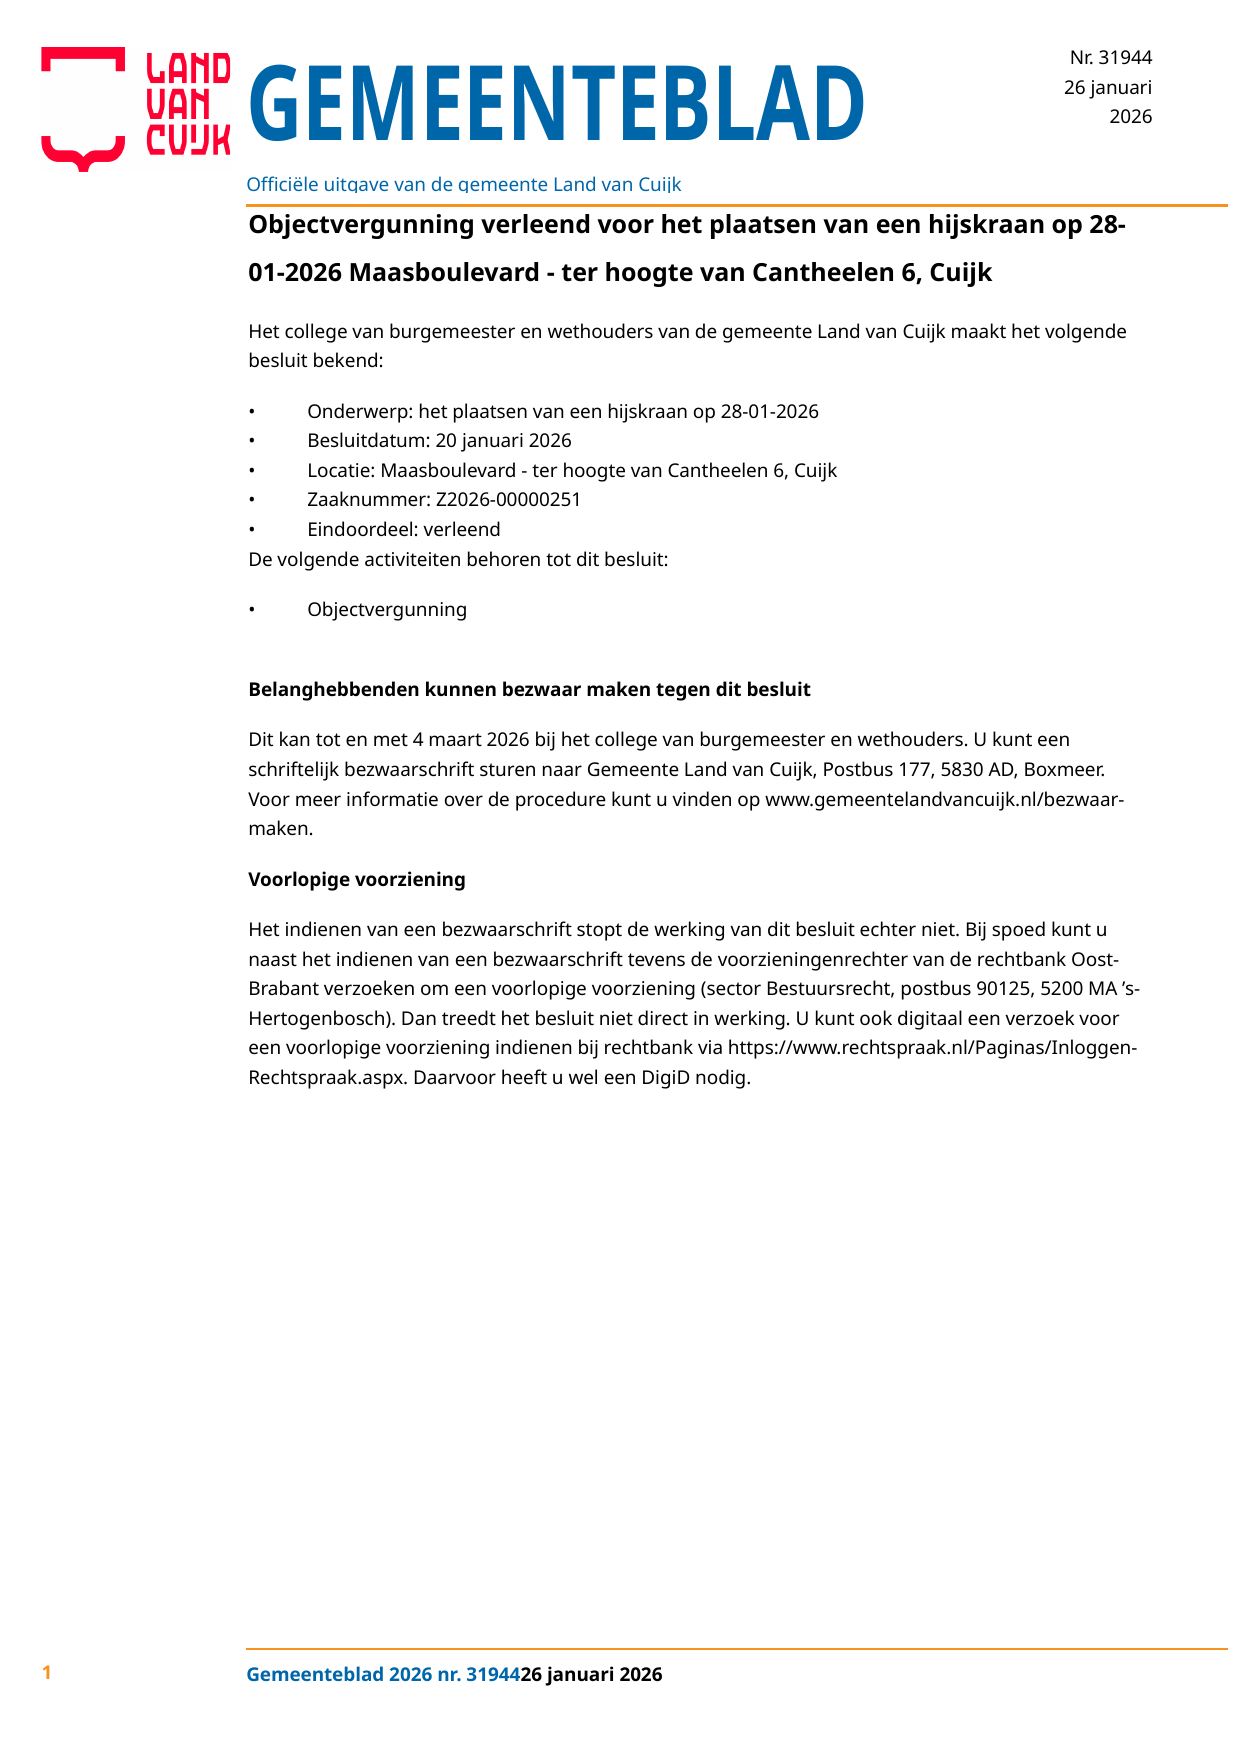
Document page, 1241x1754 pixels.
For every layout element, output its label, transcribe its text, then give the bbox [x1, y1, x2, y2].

text Het indienen van een bezwaarschrift stopt de werking van dit besluit echter niet. Bij spoed kunt u naast het indienen van een bezwaarschrift tevens de voorzieningenrechter van de rechtbank Oost-Brabant verzoeken om een voorlopige voorziening (sector Bestuursrecht, postbus 90125, 5200 MA ’s-Hertogenbosch). Dan treedt het besluit niet direct in werking. U kunt ook digitaal een verzoek voor een voorlopige voorziening indienen bij rechtbank via https://www.rechtspraak.nl/Paginas/Inloggen-Rechtspraak.aspx. Daarvoor heeft u wel een DigiD nodig. [248, 916, 1152, 1090]
list Besluitdatum: 20 januari 2026 [248, 427, 1152, 453]
text Belanghebbenden kunnen bezwaar maken tegen dit besluit [248, 676, 1152, 702]
list Objectvergunning [248, 596, 1152, 622]
list Zaaknummer: Z2026-00000251 [248, 487, 1152, 512]
text Dit kan tot en met 4 maart 2026 bij het college van burgemeester en wethouders. U kunt een schriftelijk bezwaarschrift sturen naar Gemeente Land van Cuijk, Postbus 177, 5830 AD, Boxmeer. Voor meer informatie over de procedure kunt u vinden op www.gemeentelandvancuijk.nl/bezwaar-maken. [248, 727, 1152, 841]
list Eindoordeel: verleend [248, 516, 1152, 542]
text Voorlopige voorziening [248, 866, 1152, 892]
text De volgende activiteiten behoren tot dit besluit: [248, 546, 1152, 572]
picture [41, 47, 231, 172]
text Objectvergunning verleend voor het plaatsen van een hijskraan op 28-01-2026 Maasboulevard - ter hoogte van Cantheelen 6, Cuijk [248, 207, 1152, 288]
list Onderwerp: het plaatsen van een hijskraan op 28-01-2026 [248, 398, 1152, 424]
list Locatie: Maasboulevard - ter hoogte van Cantheelen 6, Cuijk [248, 457, 1152, 483]
text Het college van burgemeester en wethouders van de gemeente Land van Cuijk maakt het volgende besluit bekend: [248, 318, 1152, 373]
